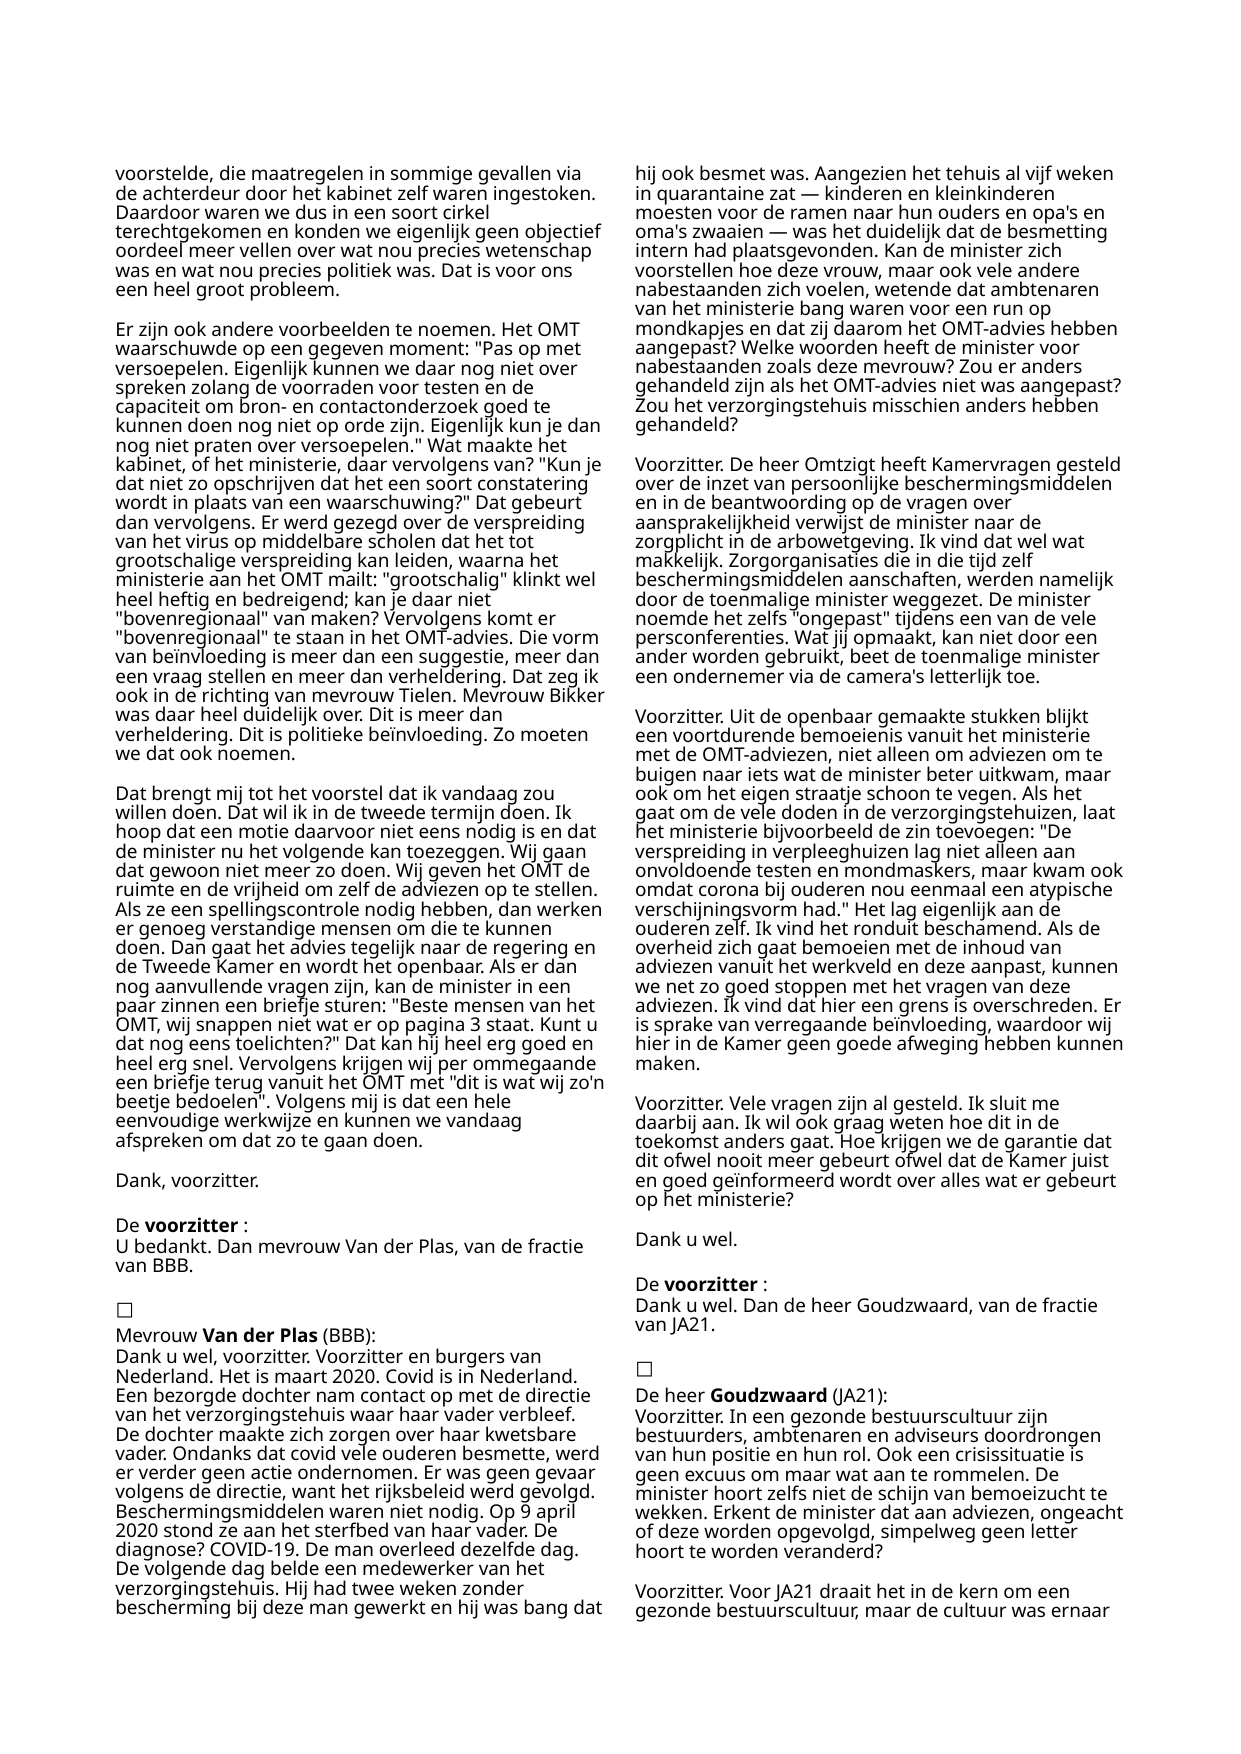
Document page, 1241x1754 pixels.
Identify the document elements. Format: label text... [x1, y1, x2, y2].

text voorstelde, die maatregelen in sommige gevallen via de achterdeur door het kabinet zelf waren ingestoken. Daardoor waren we dus in een soort cirkel terechtgekomen en konden we eigenlijk geen objectief oordeel meer vellen over wat nou precies wetenschap was en wat nou precies politiek was. Dat is voor ons een heel groot probleem. [115, 165, 605, 300]
text Voorzitter. Uit de openbaar gemaakte stukken blijkt een voortdurende bemoeienis vanuit het ministerie met de OMT-adviezen, niet alleen om adviezen om te buigen naar iets wat de minister beter uitkwam, maar ook om het eigen straatje schoon te vegen. Als het gaat om de vele doden in de verzorgingstehuizen, laat het ministerie bijvoorbeeld de zin toevoegen: "De verspreiding in verpleeghuizen lag niet alleen aan onvoldoende testen en mondmaskers, maar kwam ook omdat corona bij ouderen nou eenmaal een atypische verschijningsvorm had." Het lag eigenlijk aan de ouderen zelf. Ik vind het ronduit beschamend. Als de overheid zich gaat bemoeien met de inhoud van adviezen vanuit het werkveld en deze aanpast, kunnen we net zo goed stoppen met het vragen van deze adviezen. Ik vind dat hier een grens is overschreden. Er is sprake van verregaande beïnvloeding, waardoor wij hier in de Kamer geen goede afweging hebben kunnen maken. [635, 708, 1125, 1074]
text Dank, voorzitter. [115, 1172, 605, 1191]
text Dat brengt mij tot het voorstel dat ik vandaag zou willen doen. Dat wil ik in de tweede termijn doen. Ik hoop dat een motie daarvoor niet eens nodig is en dat de minister nu het volgende kan toezeggen. Wij gaan dat gewoon niet meer zo doen. Wij geven het OMT de ruimte en de vrijheid om zelf de adviezen op te stellen. Als ze een spellingscontrole nodig hebben, dan werken er genoeg verstandige mensen om die te kunnen doen. Dan gaat het advies tegelijk naar de regering en de Tweede Kamer en wordt het openbaar. Als er dan nog aanvullende vragen zijn, kan de minister in een paar zinnen een briefje sturen: "Beste mensen van het OMT, wij snappen niet wat er op pagina 3 staat. Kunt u dat nog eens toelichten?" Dat kan hij heel erg goed en heel erg snel. Vervolgens krijgen wij per ommegaande een briefje terug vanuit het OMT met "dit is wat wij zo'n beetje bedoelen". Volgens mij is dat een hele eenvoudige werkwijze en kunnen we vandaag afspreken om dat zo te gaan doen. [115, 785, 605, 1151]
text Mevrouw Van der Plas (BBB): [115, 1323, 605, 1348]
text Voorzitter. In een gezonde bestuurscultuur zijn bestuurders, ambtenaren en adviseurs doordrongen van hun positie en hun rol. Ook een crisissituatie is geen excuus om maar wat aan te rommelen. De minister hoort zelfs niet de schijn van bemoeizucht te wekken. Erkent de minister dat aan adviezen, ongeacht of deze worden opgevolgd, simpelweg geen letter hoort te worden veranderd? [635, 1408, 1125, 1562]
text Voorzitter. Voor JA21 draait het in de kern om een gezonde bestuurscultuur, maar de cultuur was ernaar [635, 1583, 1125, 1621]
text hij ook besmet was. Aangezien het tehuis al vijf weken in quarantaine zat — kinderen en kleinkinderen moesten voor de ramen naar hun ouders en opa's en oma's zwaaien — was het duidelijk dat de besmetting intern had plaatsgevonden. Kan de minister zich voorstellen hoe deze vrouw, maar ook vele andere nabestaanden zich voelen, wetende dat ambtenaren van het ministerie bang waren voor een run op mondkapjes en dat zij daarom het OMT-advies hebben aangepast? Welke woorden heeft de minister voor nabestaanden zoals deze mevrouw? Zou er anders gehandeld zijn als het OMT-advies niet was aangepast? Zou het verzorgingstehuis misschien anders hebben gehandeld? [635, 165, 1125, 435]
text Dank u wel. Dan de heer Goudzwaard, van de fractie van JA21. [635, 1297, 1125, 1335]
text Voorzitter. Vele vragen zijn al gesteld. Ik sluit me daarbij aan. Ik wil ook graag weten hoe dit in de toekomst anders gaat. Hoe krijgen we de garantie dat dit ofwel nooit meer gebeurt ofwel dat de Kamer juist en goed geïnformeerd wordt over alles wat er gebeurt op het ministerie? [635, 1095, 1125, 1210]
text De voorzitter : [635, 1271, 1125, 1297]
text ⬜ [635, 1356, 1125, 1382]
text De voorzitter : [115, 1212, 605, 1238]
text ⬜ [115, 1297, 605, 1323]
text Er zijn ook andere voorbeelden te noemen. Het OMT waarschuwde op een gegeven moment: "Pas op met versoepelen. Eigenlijk kunnen we daar nog niet over spreken zolang de voorraden voor testen en de capaciteit om bron- en contactonderzoek goed te kunnen doen nog niet op orde zijn. Eigenlijk kun je dan nog niet praten over versoepelen." Wat maakte het kabinet, of het ministerie, daar vervolgens van? "Kun je dat niet zo opschrijven dat het een soort constatering wordt in plaats van een waarschuwing?" Dat gebeurt dan vervolgens. Er werd gezegd over de verspreiding van het virus op middelbare scholen dat het tot grootschalige verspreiding kan leiden, waarna het ministerie aan het OMT mailt: "grootschalig" klinkt wel heel heftig en bedreigend; kan je daar niet "bovenregionaal" van maken? Vervolgens komt er "bovenregionaal" te staan in het OMT-advies. Die vorm van beïnvloeding is meer dan een suggestie, meer dan een vraag stellen en meer dan verheldering. Dat zeg ik ook in de richting van mevrouw Tielen. Mevrouw Bikker was daar heel duidelijk over. Dit is meer dan verheldering. Dit is politieke beïnvloeding. Zo moeten we dat ook noemen. [115, 321, 605, 764]
text De heer Goudzwaard (JA21): [635, 1382, 1125, 1408]
text Dank u wel. [635, 1231, 1125, 1250]
text U bedankt. Dan mevrouw Van der Plas, van de fractie van BBB. [115, 1238, 605, 1276]
text Voorzitter. De heer Omtzigt heeft Kamervragen gesteld over de inzet van persoonlijke beschermingsmiddelen en in de beantwoording op de vragen over aansprakelijkheid verwijst de minister naar de zorgplicht in de arbowetgeving. Ik vind dat wel wat makkelijk. Zorgorganisaties die in die tijd zelf beschermingsmiddelen aanschaften, werden namelijk door de toenmalige minister weggezet. De minister noemde het zelfs "ongepast" tijdens een van de vele persconferenties. Wat jij opmaakt, kan niet door een ander worden gebruikt, beet de toenmalige minister een ondernemer via de camera's letterlijk toe. [635, 456, 1125, 687]
text Dank u wel, voorzitter. Voorzitter en burgers van Nederland. Het is maart 2020. Covid is in Nederland. Een bezorgde dochter nam contact op met de directie van het verzorgingstehuis waar haar vader verbleef. De dochter maakte zich zorgen over haar kwetsbare vader. Ondanks dat covid vele ouderen besmette, werd er verder geen actie ondernomen. Er was geen gevaar volgens de directie, want het rijksbeleid werd gevolgd. Beschermingsmiddelen waren niet nodig. Op 9 april 2020 stond ze aan het sterfbed van haar vader. De diagnose? COVID-19. De man overleed dezelfde dag. De volgende dag belde een medewerker van het verzorgingstehuis. Hij had twee weken zonder bescherming bij deze man gewerkt en hij was bang dat [115, 1348, 605, 1618]
